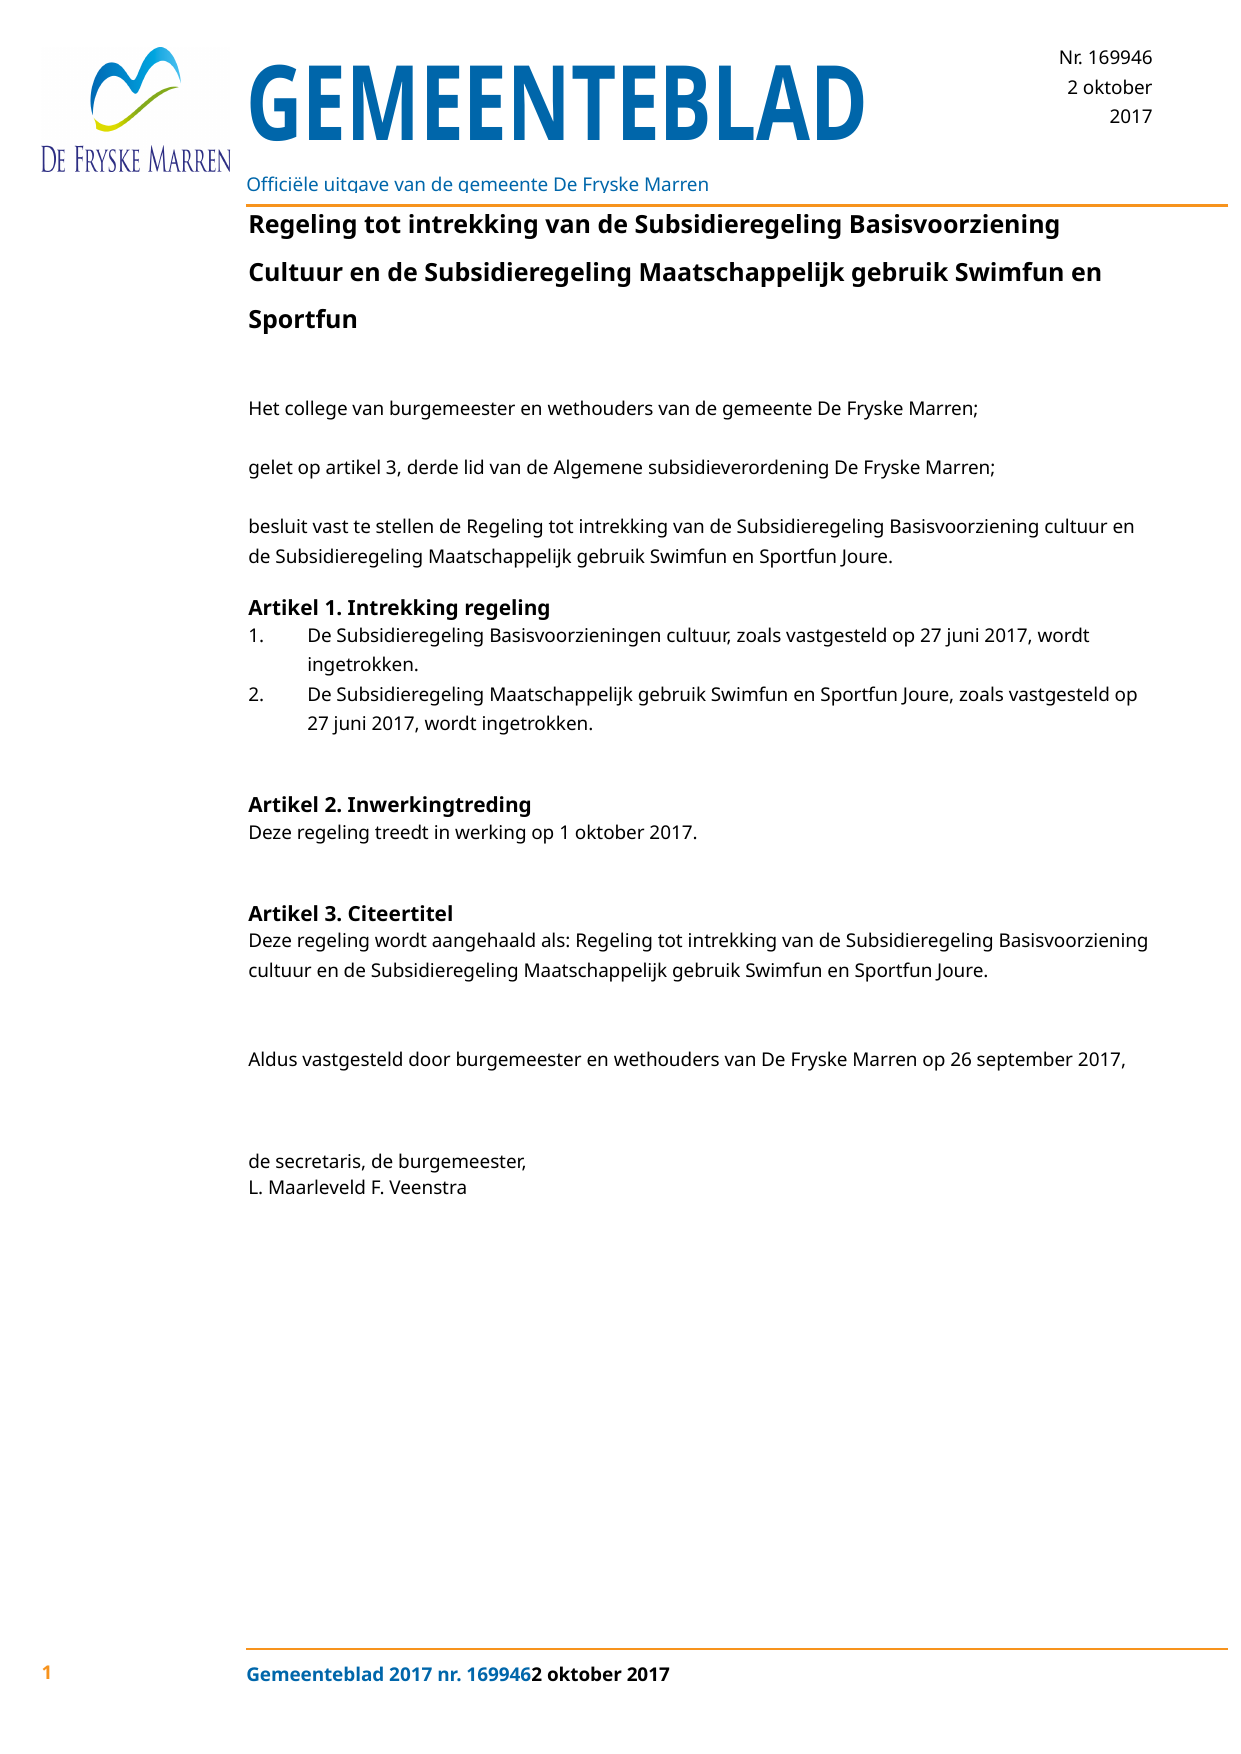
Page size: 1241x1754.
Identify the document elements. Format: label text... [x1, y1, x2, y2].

picture [41, 47, 231, 172]
text gelet op artikel 3, derde lid van de Algemene subsidieverordening De Fryske Marren; [248, 454, 1152, 480]
text Deze regeling treedt in werking op 1 oktober 2017. [248, 819, 1152, 845]
text de secretaris, de burgemeester, [248, 1149, 1152, 1174]
list De Subsidieregeling Basisvoorzieningen cultuur, zoals vastgesteld op 27 juni 2017, wordt ingetrokken. [248, 622, 1152, 677]
text Artikel 3. Citeertitel [248, 899, 1152, 927]
text L. Maarleveld F. Veenstra [248, 1174, 1152, 1200]
text Deze regeling wordt aangehaald als: Regeling tot intrekking van de Subsidieregeling Basisvoorziening cultuur en de Subsidieregeling Maatschappelijk gebruik Swimfun en Sportfun Joure. [248, 927, 1152, 983]
text Artikel 2. Inwerkingtreding [248, 791, 1152, 819]
list De Subsidieregeling Maatschappelijk gebruik Swimfun en Sportfun Joure, zoals vastgesteld op 27 juni 2017, wordt ingetrokken. [248, 681, 1152, 736]
text Het college van burgemeester en wethouders van de gemeente De Fryske Marren; [248, 395, 1152, 421]
text Aldus vastgesteld door burgemeester en wethouders van De Fryske Marren op 26 september 2017, [248, 1046, 1152, 1072]
text Artikel 1. Intrekking regeling [248, 593, 1152, 622]
text Regeling tot intrekking van de Subsidieregeling Basisvoorziening Cultuur en de Subsidieregeling Maatschappelijk gebruik Swimfun en Sportfun [248, 207, 1152, 336]
text besluit vast te stellen de Regeling tot intrekking van de Subsidieregeling Basisvoorziening cultuur en de Subsidieregeling Maatschappelijk gebruik Swimfun en Sportfun Joure. [248, 513, 1152, 569]
